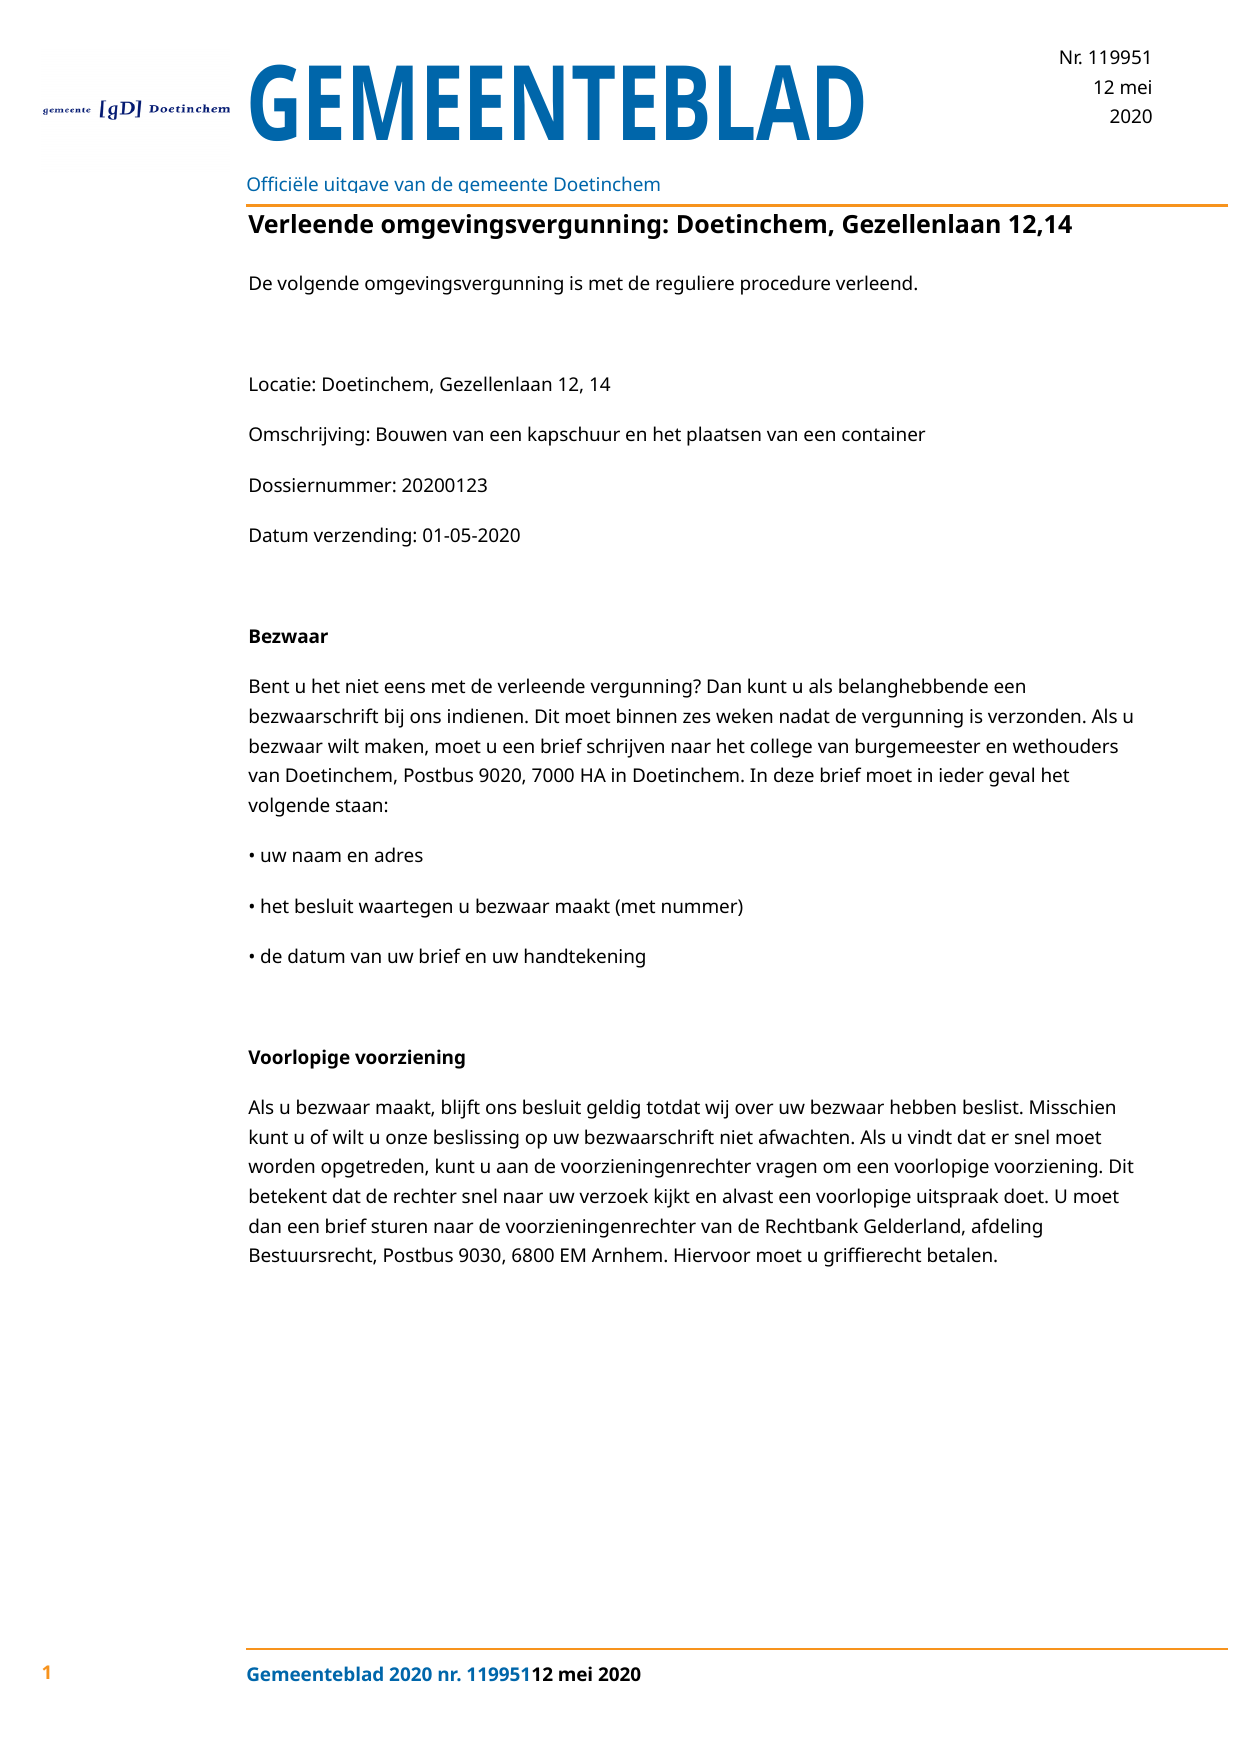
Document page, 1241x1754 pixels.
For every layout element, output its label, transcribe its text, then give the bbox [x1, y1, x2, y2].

text • de datum van uw brief en uw handtekening [248, 943, 1152, 969]
text • het besluit waartegen u bezwaar maakt (met nummer) [248, 893, 1152, 918]
text Verleende omgevingsvergunning: Doetinchem, Gezellenlaan 12,14 [248, 207, 1152, 241]
text Bezwaar [248, 623, 1152, 649]
text Omschrijving: Bouwen van een kapschuur en het plaatsen van een container [248, 422, 1152, 447]
text Datum verzending: 01-05-2020 [248, 522, 1152, 548]
text De volgende omgevingsvergunning is met de reguliere procedure verleend. [248, 270, 1152, 296]
text Voorlopige voorziening [248, 1044, 1152, 1070]
text Als u bezwaar maakt, blijft ons besluit geldig totdat wij over uw bezwaar hebben beslist. Misschien kunt u of wilt u onze beslissing op uw bezwaarschrift niet afwachten. Als u vindt dat er snel moet worden opgetreden, kunt u aan de voorzieningenrechter vragen om een voorlopige voorziening. Dit betekent dat de rechter snel naar uw verzoek kijkt en alvast een voorlopige uitspraak doet. U moet dan een brief sturen naar de voorzieningenrechter van de Rechtbank Gelderland, afdeling Bestuursrecht, Postbus 9030, 6800 EM Arnhem. Hiervoor moet u griffierecht betalen. [248, 1094, 1152, 1268]
text • uw naam en adres [248, 842, 1152, 868]
picture [41, 47, 231, 172]
text Bent u het niet eens met de verleende vergunning? Dan kunt u als belanghebbende een bezwaarschrift bij ons indienen. Dit moet binnen zes weken nadat de vergunning is verzonden. Als u bezwaar wilt maken, moet u een brief schrijven naar het college van burgemeester en wethouders van Doetinchem, Postbus 9020, 7000 HA in Doetinchem. In deze brief moet in ieder geval het volgende staan: [248, 674, 1152, 818]
text Locatie: Doetinchem, Gezellenlaan 12, 14 [248, 371, 1152, 397]
text Dossiernummer: 20200123 [248, 472, 1152, 498]
